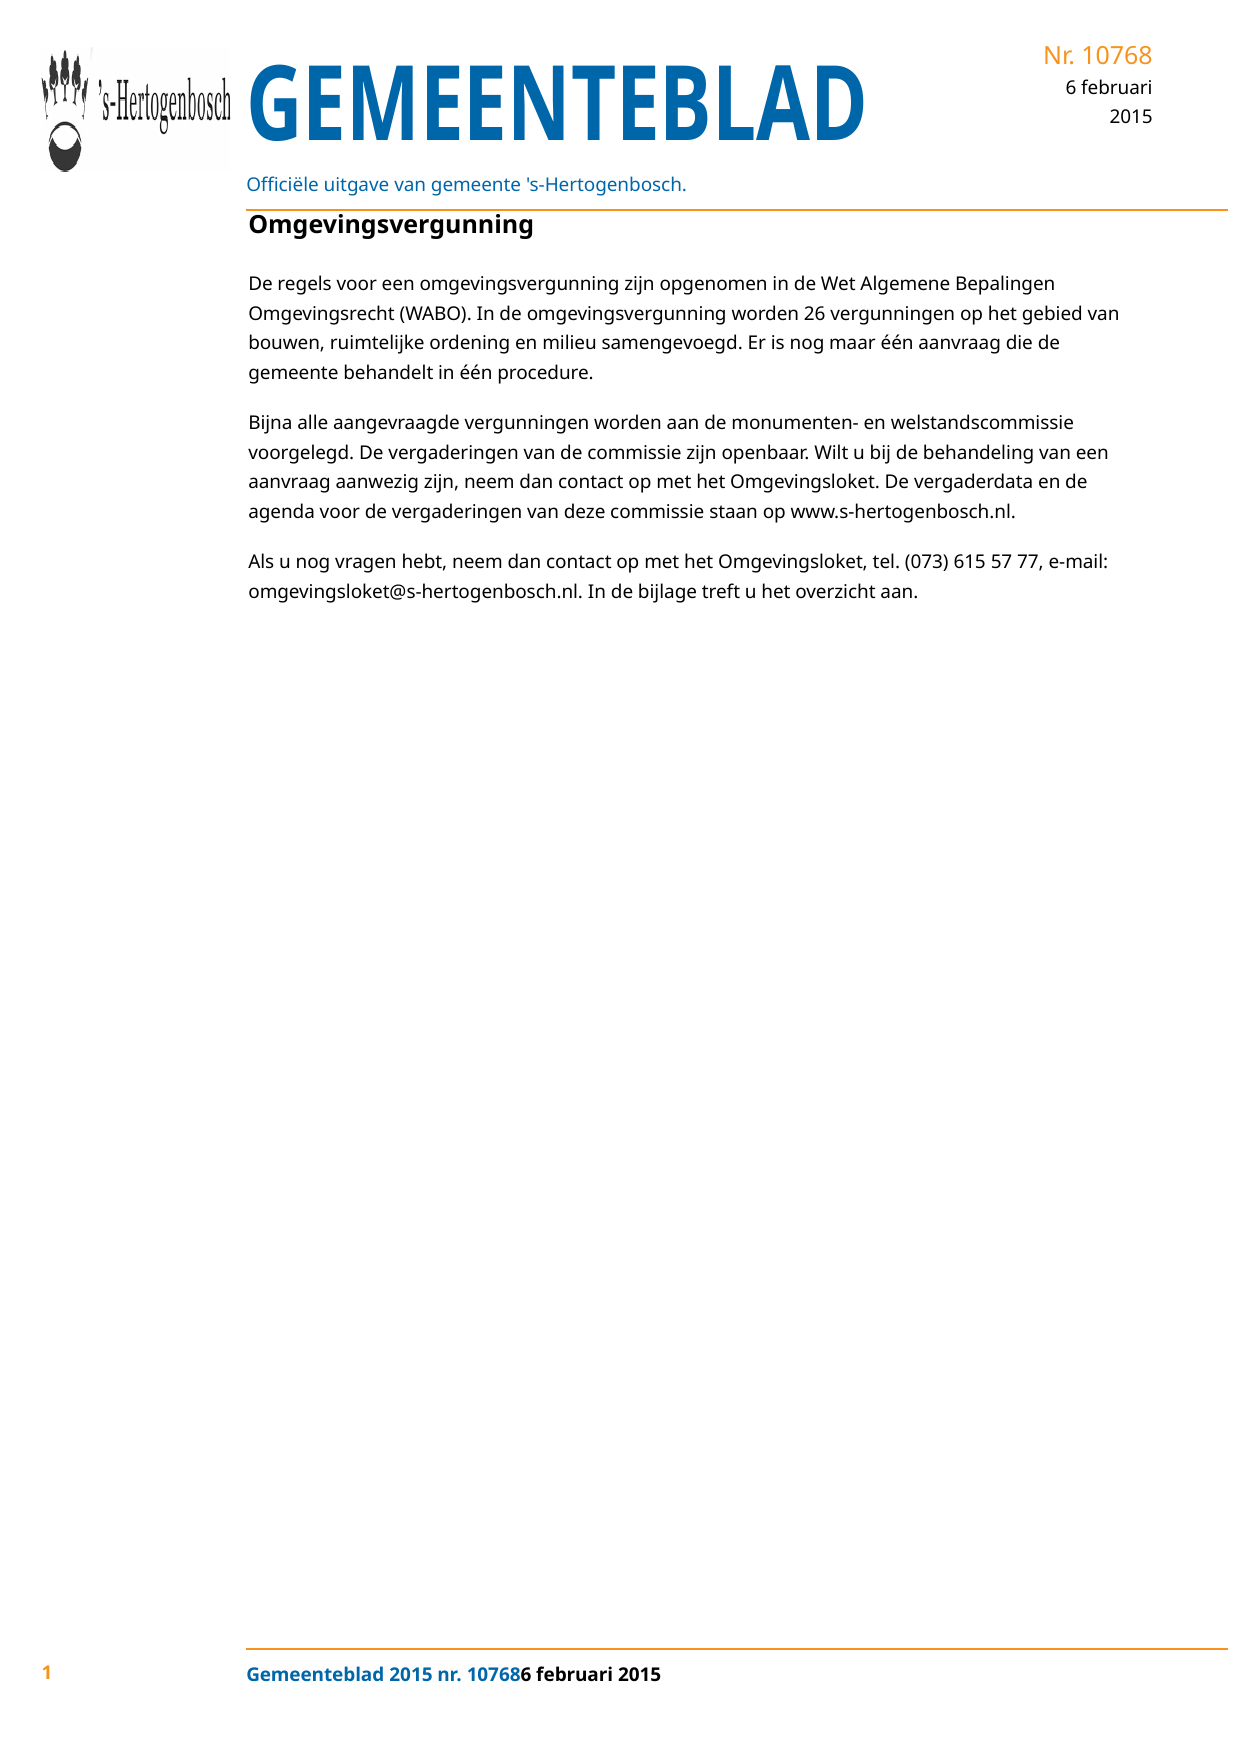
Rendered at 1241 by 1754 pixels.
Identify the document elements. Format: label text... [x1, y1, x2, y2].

text Bijna alle aangevraagde vergunningen worden aan de monumenten- en welstandscommissie voorgelegd. De vergaderingen van de commissie zijn openbaar. Wilt u bij de behandeling van een aanvraag aanwezig zijn, neem dan contact op met het Omgevingsloket. De vergaderdata en de agenda voor de vergaderingen van deze commissie staan op www.s-hertogenbosch.nl. [248, 409, 1152, 524]
picture [41, 47, 231, 172]
text Omgevingsvergunning [248, 211, 1152, 241]
text Als u nog vragen hebt, neem dan contact op met het Omgevingsloket, tel. (073) 615 57 77, e-mail: omgevingsloket@s-hertogenbosch.nl. In de bijlage treft u het overzicht aan. [248, 549, 1152, 604]
text De regels voor een omgevingsvergunning zijn opgenomen in de Wet Algemene Bepalingen Omgevingsrecht (WABO). In de omgevingsvergunning worden 26 vergunningen op het gebied van bouwen, ruimtelijke ordening en milieu samengevoegd. Er is nog maar één aanvraag die de gemeente behandelt in één procedure. [248, 270, 1152, 385]
